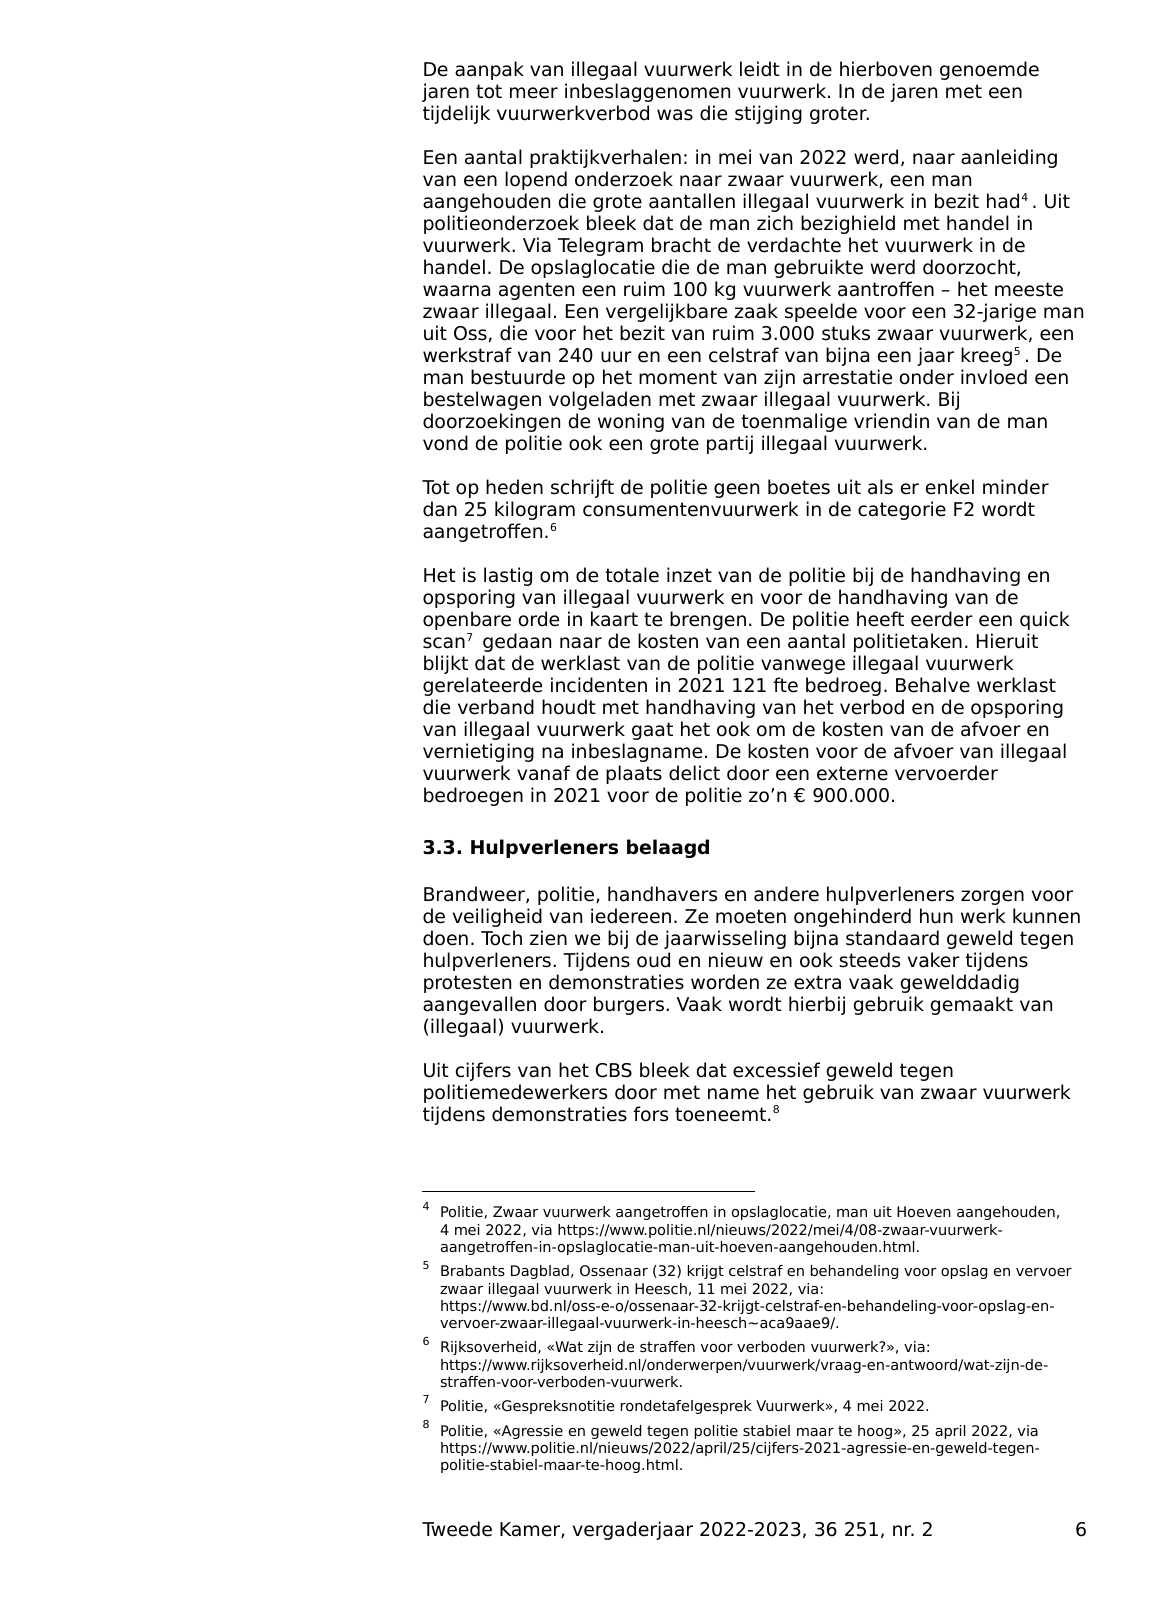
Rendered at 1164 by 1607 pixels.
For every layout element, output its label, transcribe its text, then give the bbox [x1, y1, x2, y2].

text Brabants Dagblad, Ossenaar (32) krijgt celstraf en behandeling voor opslag en vervoer zwaar illegaal vuurwerk in Heesch, 11 mei 2022, via: https://www.bd.nl/oss-e-o/ossenaar-32-krijgt-celstraf-en-behandeling-voor-opslag-en-vervoer-zwaar-illegaal-vuurwerk-in-heesch~aca9aae9/. [422, 1259, 1087, 1332]
text Brandweer, politie, handhavers en andere hulpverleners zorgen voor de veiligheid van iedereen. Ze moeten ongehinderd hun werk kunnen doen. Toch zien we bij de jaarwisseling bijna standaard geweld tegen hulpverleners. Tijdens oud en nieuw en ook steeds vaker tijdens protesten en demonstraties worden ze extra vaak gewelddadig aangevallen door burgers. Vaak wordt hierbij gebruik gemaakt van (illegaal) vuurwerk. [422, 884, 1087, 1038]
text Rijksoverheid, «Wat zijn de straffen voor verboden vuurwerk?», via: https://www.rijksoverheid.nl/onderwerpen/vuurwerk/vraag-en-antwoord/wat-zijn-de-straffen-voor-verboden-vuurwerk. [422, 1335, 1087, 1391]
text Het is lastig om de totale inzet van de politie bij de handhaving en opsporing van illegaal vuurwerk en voor de handhaving van de openbare orde in kaart te brengen. De politie heeft eerder een quick scan gedaan naar de kosten van een aantal politietaken. Hieruit blijkt dat de werklast van de politie vanwege illegaal vuurwerk gerelateerde incidenten in 2021 121 fte bedroeg. Behalve werklast die verband houdt met handhaving van het verbod en de opsporing van illegaal vuurwerk gaat het ook om de kosten van de afvoer en vernietiging na inbeslagname. De kosten voor de afvoer van illegaal vuurwerk vanaf de plaats delict door een externe vervoerder bedroegen in 2021 voor de politie zo’n € 900.000. [422, 565, 1087, 807]
text Tot op heden schrijft de politie geen boetes uit als er enkel minder dan 25 kilogram consumentenvuurwerk in de categorie F2 wordt aangetroffen. [422, 477, 1087, 543]
text Een aantal praktijkverhalen: in mei van 2022 werd, naar aanleiding van een lopend onderzoek naar zwaar vuurwerk, een man aangehouden die grote aantallen illegaal vuurwerk in bezit had. Uit politieonderzoek bleek dat de man zich bezighield met handel in vuurwerk. Via Telegram bracht de verdachte het vuurwerk in de handel. De opslaglocatie die de man gebruikte werd doorzocht, waarna agenten een ruim 100 kg vuurwerk aantroffen – het meeste zwaar illegaal. Een vergelijkbare zaak speelde voor een 32-jarige man uit Oss, die voor het bezit van ruim 3.000 stuks zwaar vuurwerk, een werkstraf van 240 uur en een celstraf van bijna een jaar kreeg. De man bestuurde op het moment van zijn arrestatie onder invloed een bestelwagen volgeladen met zwaar illegaal vuurwerk. Bij doorzoekingen de woning van de toenmalige vriendin van de man vond de politie ook een grote partij illegaal vuurwerk. [422, 147, 1087, 455]
text Politie, Zwaar vuurwerk aangetroffen in opslaglocatie, man uit Hoeven aangehouden, 4 mei 2022, via https://www.politie.nl/nieuws/2022/mei/4/08-zwaar-vuurwerk-aangetroffen-in-opslaglocatie-man-uit-hoeven-aangehouden.html. [422, 1200, 1087, 1256]
text De aanpak van illegaal vuurwerk leidt in de hierboven genoemde jaren tot meer inbeslaggenomen vuurwerk. In de jaren met een tijdelijk vuurwerkverbod was die stijging groter. [422, 59, 1087, 125]
text Uit cijfers van het CBS bleek dat excessief geweld tegen politiemedewerkers door met name het gebruik van zwaar vuurwerk tijdens demonstraties fors toeneemt. [422, 1060, 1087, 1126]
text Politie, «Agressie en geweld tegen politie stabiel maar te hoog», 25 april 2022, via https://www.politie.nl/nieuws/2022/april/25/cijfers-2021-agressie-en-geweld-tegen-politie-stabiel-maar-te-hoog.html. [422, 1418, 1087, 1474]
subtitle 3.3. Hulpverleners belaagd [422, 837, 1087, 859]
text Politie, «Gespreksnotitie rondetafelgesprek Vuurwerk», 4 mei 2022. [422, 1393, 1087, 1416]
